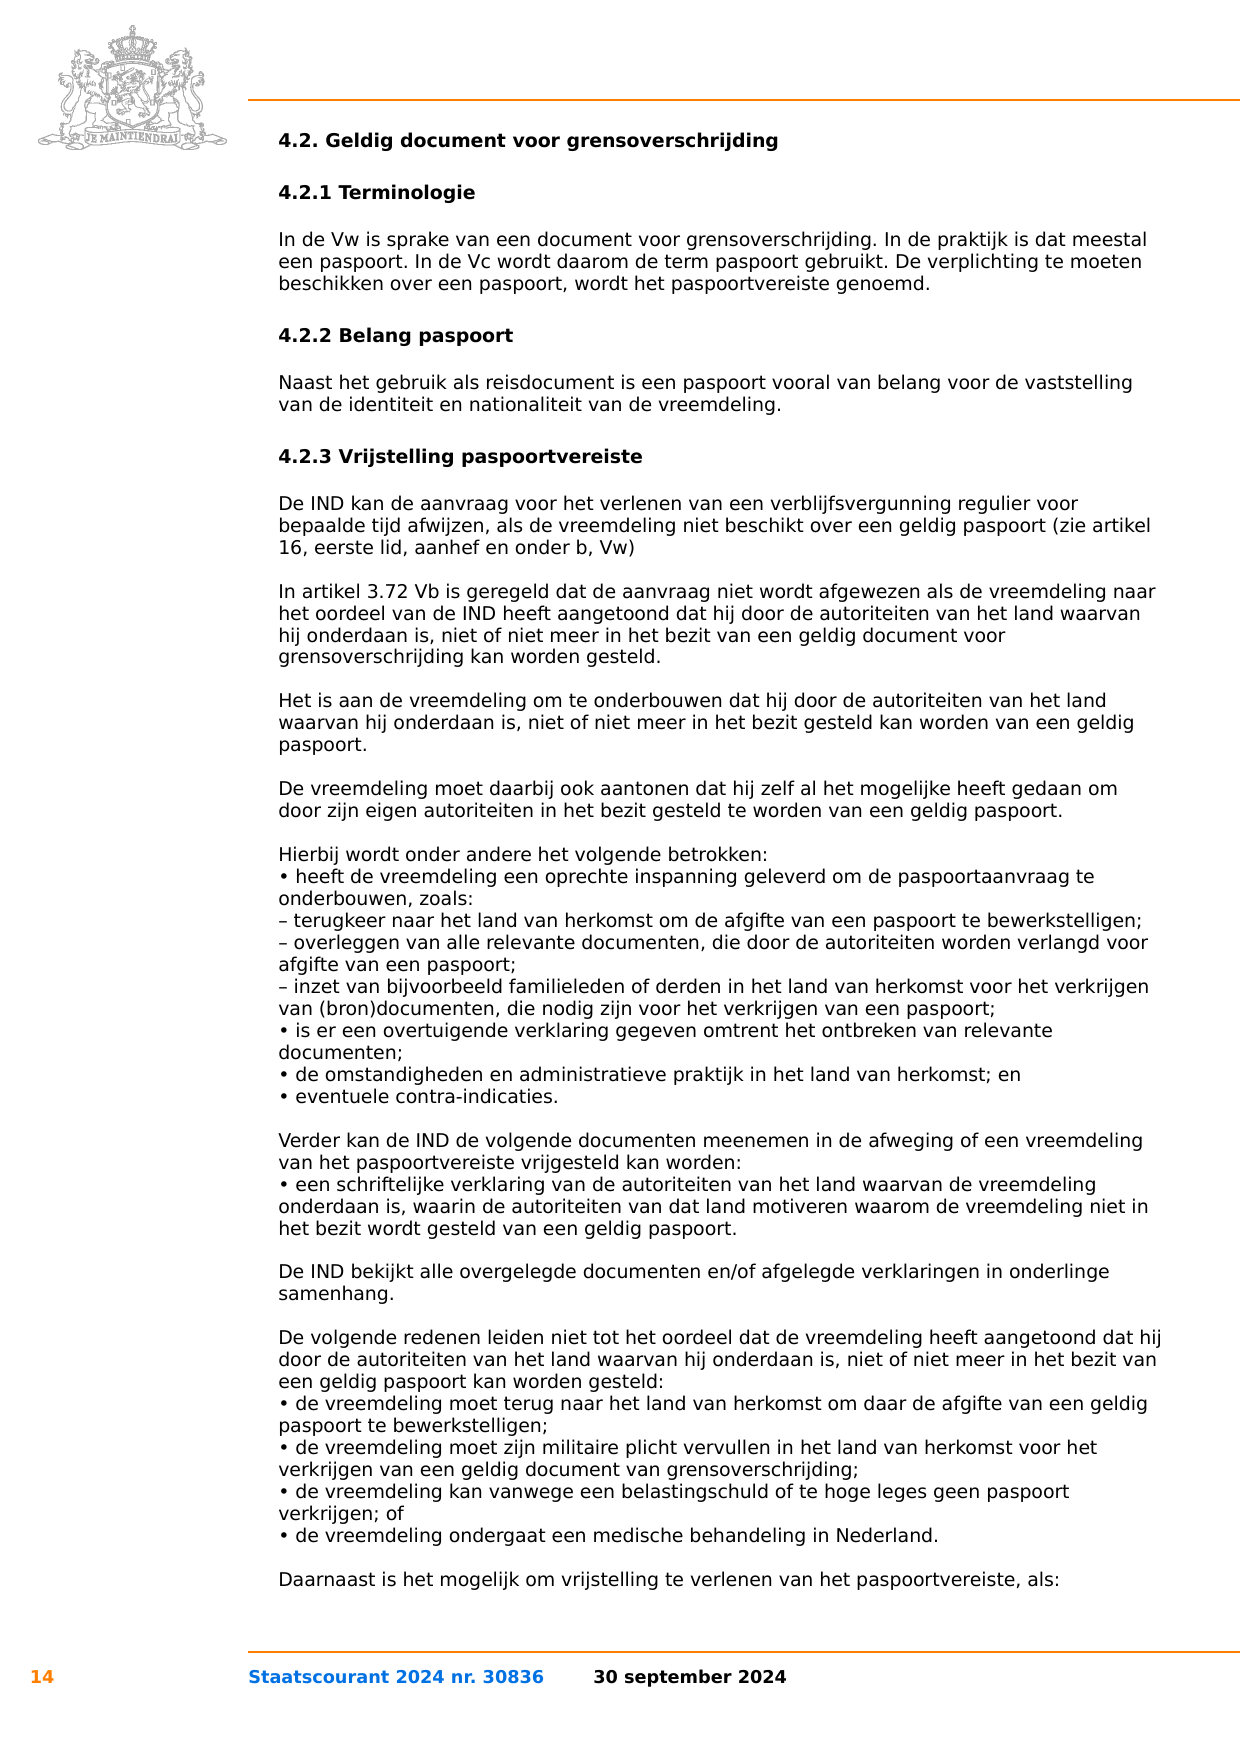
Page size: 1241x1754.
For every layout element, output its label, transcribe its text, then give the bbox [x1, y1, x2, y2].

subtitle 4.2. Geldig document voor grensoverschrijding [278, 130, 1163, 152]
text Het is aan de vreemdeling om te onderbouwen dat hij door de autoriteiten van het land waarvan hij onderdaan is, niet of niet meer in het bezit gesteld kan worden van een geldig paspoort. [278, 690, 1163, 756]
text • de vreemdeling kan vanwege een belastingschuld of te hoge leges geen paspoort verkrijgen; of [278, 1481, 1163, 1525]
text De IND kan de aanvraag voor het verlenen van een verblijfsvergunning regulier voor bepaalde tijd afwijzen, als de vreemdeling niet beschikt over een geldig paspoort (zie artikel 16, eerste lid, aanhef en onder b, Vw) [278, 493, 1163, 559]
text Daarnaast is het mogelijk om vrijstelling te verlenen van het paspoortvereiste, als: [278, 1569, 1163, 1591]
text Verder kan de IND de volgende documenten meenemen in de afweging of een vreemdeling van het paspoortvereiste vrijgesteld kan worden: [278, 1129, 1163, 1173]
text • de omstandigheden en administratieve praktijk in het land van herkomst; en [278, 1064, 1163, 1086]
text – terugkeer naar het land van herkomst om de afgifte van een paspoort te bewerkstelligen; [278, 910, 1163, 932]
text Hierbij wordt onder andere het volgende betrokken: [278, 844, 1163, 866]
subtitle 4.2.1 Terminologie [278, 182, 1163, 204]
text In de Vw is sprake van een document voor grensoverschrijding. In de praktijk is dat meestal een paspoort. In de Vc wordt daarom de term paspoort gebruikt. De verplichting te moeten beschikken over een paspoort, wordt het paspoortvereiste genoemd. [278, 229, 1163, 295]
text • de vreemdeling moet zijn militaire plicht vervullen in het land van herkomst voor het verkrijgen van een geldig document van grensoverschrijding; [278, 1437, 1163, 1481]
text • de vreemdeling ondergaat een medische behandeling in Nederland. [278, 1525, 1163, 1547]
picture [38, 25, 227, 150]
subtitle 4.2.3 Vrijstelling paspoortvereiste [278, 446, 1163, 468]
text • heeft de vreemdeling een oprechte inspanning geleverd om de paspoortaanvraag te onderbouwen, zoals: [278, 866, 1163, 910]
text In artikel 3.72 Vb is geregeld dat de aanvraag niet wordt afgewezen als de vreemdeling naar het oordeel van de IND heeft aangetoond dat hij door de autoriteiten van het land waarvan hij onderdaan is, niet of niet meer in het bezit van een geldig document voor grensoverschrijding kan worden gesteld. [278, 581, 1163, 668]
text • eventuele contra-indicaties. [278, 1086, 1163, 1108]
text De vreemdeling moet daarbij ook aantonen dat hij zelf al het mogelijke heeft gedaan om door zijn eigen autoriteiten in het bezit gesteld te worden van een geldig paspoort. [278, 778, 1163, 822]
text De IND bekijkt alle overgelegde documenten en/of afgelegde verklaringen in onderlinge samenhang. [278, 1261, 1163, 1305]
subtitle 4.2.2 Belang paspoort [278, 325, 1163, 347]
text Naast het gebruik als reisdocument is een paspoort vooral van belang voor de vaststelling van de identiteit en nationaliteit van de vreemdeling. [278, 372, 1163, 416]
text De volgende redenen leiden niet tot het oordeel dat de vreemdeling heeft aangetoond dat hij door de autoriteiten van het land waarvan hij onderdaan is, niet of niet meer in het bezit van een geldig paspoort kan worden gesteld: [278, 1327, 1163, 1393]
text – inzet van bijvoorbeeld familieleden of derden in het land van herkomst voor het verkrijgen van (bron)documenten, die nodig zijn voor het verkrijgen van een paspoort; [278, 976, 1163, 1020]
text • een schriftelijke verklaring van de autoriteiten van het land waarvan de vreemdeling onderdaan is, waarin de autoriteiten van dat land motiveren waarom de vreemdeling niet in het bezit wordt gesteld van een geldig paspoort. [278, 1173, 1163, 1239]
text • is er een overtuigende verklaring gegeven omtrent het ontbreken van relevante documenten; [278, 1020, 1163, 1064]
text – overleggen van alle relevante documenten, die door de autoriteiten worden verlangd voor afgifte van een paspoort; [278, 932, 1163, 976]
text • de vreemdeling moet terug naar het land van herkomst om daar de afgifte van een geldig paspoort te bewerkstelligen; [278, 1393, 1163, 1437]
